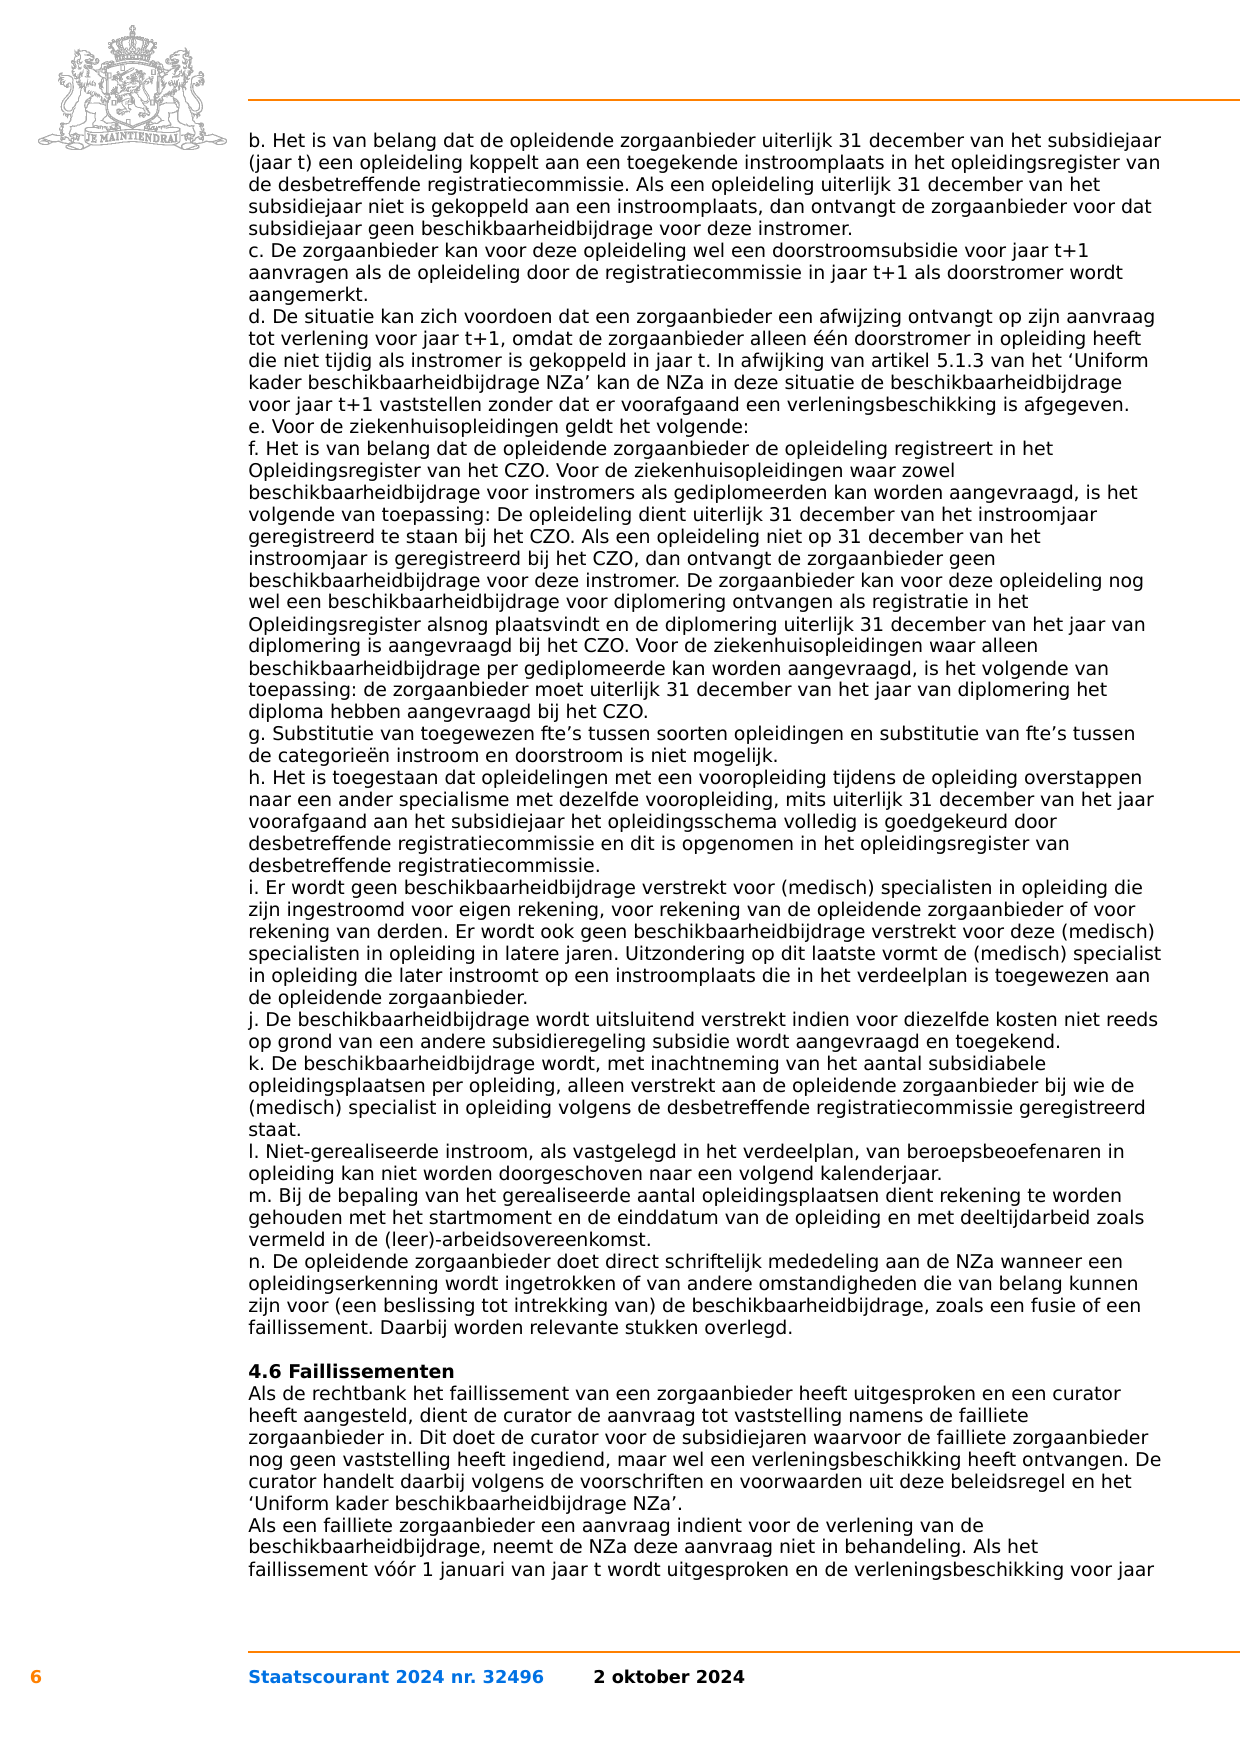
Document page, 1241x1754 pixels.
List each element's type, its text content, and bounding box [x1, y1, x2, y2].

subtitle 4.6 Faillissementen [248, 1361, 1163, 1383]
text h. Het is toegestaan dat opleidelingen met een vooropleiding tijdens de opleiding overstappen naar een ander specialisme met dezelfde vooropleiding, mits uiterlijk 31 december van het jaar voorafgaand aan het subsidiejaar het opleidingsschema volledig is goedgekeurd door desbetreffende registratiecommissie en dit is opgenomen in het opleidingsregister van desbetreffende registratiecommissie. [248, 767, 1163, 877]
text Als een failliete zorgaanbieder een aanvraag indient voor de verlening van de beschikbaarheidbijdrage, neemt de NZa deze aanvraag niet in behandeling. Als het faillissement vóór 1 januari van jaar t wordt uitgesproken en de verleningsbeschikking voor jaar [248, 1514, 1163, 1580]
text b. Het is van belang dat de opleidende zorgaanbieder uiterlijk 31 december van het subsidiejaar (jaar t) een opleideling koppelt aan een toegekende instroomplaats in het opleidingsregister van de desbetreffende registratiecommissie. Als een opleideling uiterlijk 31 december van het subsidiejaar niet is gekoppeld aan een instroomplaats, dan ontvangt de zorgaanbieder voor dat subsidiejaar geen beschikbaarheidbijdrage voor deze instromer. [248, 130, 1163, 240]
picture [38, 25, 227, 150]
text j. De beschikbaarheidbijdrage wordt uitsluitend verstrekt indien voor diezelfde kosten niet reeds op grond van een andere subsidieregeling subsidie wordt aangevraagd en toegekend. [248, 1009, 1163, 1053]
text k. De beschikbaarheidbijdrage wordt, met inachtneming van het aantal subsidiabele opleidingsplaatsen per opleiding, alleen verstrekt aan de opleidende zorgaanbieder bij wie de (medisch) specialist in opleiding volgens de desbetreffende registratiecommissie geregistreerd staat. [248, 1053, 1163, 1141]
text g. Substitutie van toegewezen fte’s tussen soorten opleidingen en substitutie van fte’s tussen de categorieën instroom en doorstroom is niet mogelijk. [248, 723, 1163, 767]
text l. Niet-gerealiseerde instroom, als vastgelegd in het verdeelplan, van beroepsbeoefenaren in opleiding kan niet worden doorgeschoven naar een volgend kalenderjaar. [248, 1141, 1163, 1185]
text d. De situatie kan zich voordoen dat een zorgaanbieder een afwijzing ontvangt op zijn aanvraag tot verlening voor jaar t+1, omdat de zorgaanbieder alleen één doorstromer in opleiding heeft die niet tijdig als instromer is gekoppeld in jaar t. In afwijking van artikel 5.1.3 van het ‘Uniform kader beschikbaarheidbijdrage NZa’ kan de NZa in deze situatie de beschikbaarheidbijdrage voor jaar t+1 vaststellen zonder dat er voorafgaand een verleningsbeschikking is afgegeven. [248, 306, 1163, 416]
text c. De zorgaanbieder kan voor deze opleideling wel een doorstroomsubsidie voor jaar t+1 aanvragen als de opleideling door de registratiecommissie in jaar t+1 als doorstromer wordt aangemerkt. [248, 240, 1163, 306]
text n. De opleidende zorgaanbieder doet direct schriftelijk mededeling aan de NZa wanneer een opleidingserkenning wordt ingetrokken of van andere omstandigheden die van belang kunnen zijn voor (een beslissing tot intrekking van) de beschikbaarheidbijdrage, zoals een fusie of een faillissement. Daarbij worden relevante stukken overlegd. [248, 1251, 1163, 1339]
text f. Het is van belang dat de opleidende zorgaanbieder de opleideling registreert in het Opleidingsregister van het CZO. Voor de ziekenhuisopleidingen waar zowel beschikbaarheidbijdrage voor instromers als gediplomeerden kan worden aangevraagd, is het volgende van toepassing: De opleideling dient uiterlijk 31 december van het instroomjaar geregistreerd te staan bij het CZO. Als een opleideling niet op 31 december van het instroomjaar is geregistreerd bij het CZO, dan ontvangt de zorgaanbieder geen beschikbaarheidbijdrage voor deze instromer. De zorgaanbieder kan voor deze opleideling nog wel een beschikbaarheidbijdrage voor diplomering ontvangen als registratie in het Opleidingsregister alsnog plaatsvindt en de diplomering uiterlijk 31 december van het jaar van diplomering is aangevraagd bij het CZO. Voor de ziekenhuisopleidingen waar alleen beschikbaarheidbijdrage per gediplomeerde kan worden aangevraagd, is het volgende van toepassing: de zorgaanbieder moet uiterlijk 31 december van het jaar van diplomering het diploma hebben aangevraagd bij het CZO. [248, 438, 1163, 723]
text Als de rechtbank het faillissement van een zorgaanbieder heeft uitgesproken en een curator heeft aangesteld, dient de curator de aanvraag tot vaststelling namens de failliete zorgaanbieder in. Dit doet de curator voor de subsidiejaren waarvoor de failliete zorgaanbieder nog geen vaststelling heeft ingediend, maar wel een verleningsbeschikking heeft ontvangen. De curator handelt daarbij volgens de voorschriften en voorwaarden uit deze beleidsregel en het ‘Uniform kader beschikbaarheidbijdrage NZa’. [248, 1383, 1163, 1514]
text m. Bij de bepaling van het gerealiseerde aantal opleidingsplaatsen dient rekening te worden gehouden met het startmoment en de einddatum van de opleiding en met deeltijdarbeid zoals vermeld in de (leer)-arbeidsovereenkomst. [248, 1185, 1163, 1251]
text e. Voor de ziekenhuisopleidingen geldt het volgende: [248, 416, 1163, 438]
text i. Er wordt geen beschikbaarheidbijdrage verstrekt voor (medisch) specialisten in opleiding die zijn ingestroomd voor eigen rekening, voor rekening van de opleidende zorgaanbieder of voor rekening van derden. Er wordt ook geen beschikbaarheidbijdrage verstrekt voor deze (medisch) specialisten in opleiding in latere jaren. Uitzondering op dit laatste vormt de (medisch) specialist in opleiding die later instroomt op een instroomplaats die in het verdeelplan is toegewezen aan de opleidende zorgaanbieder. [248, 877, 1163, 1009]
